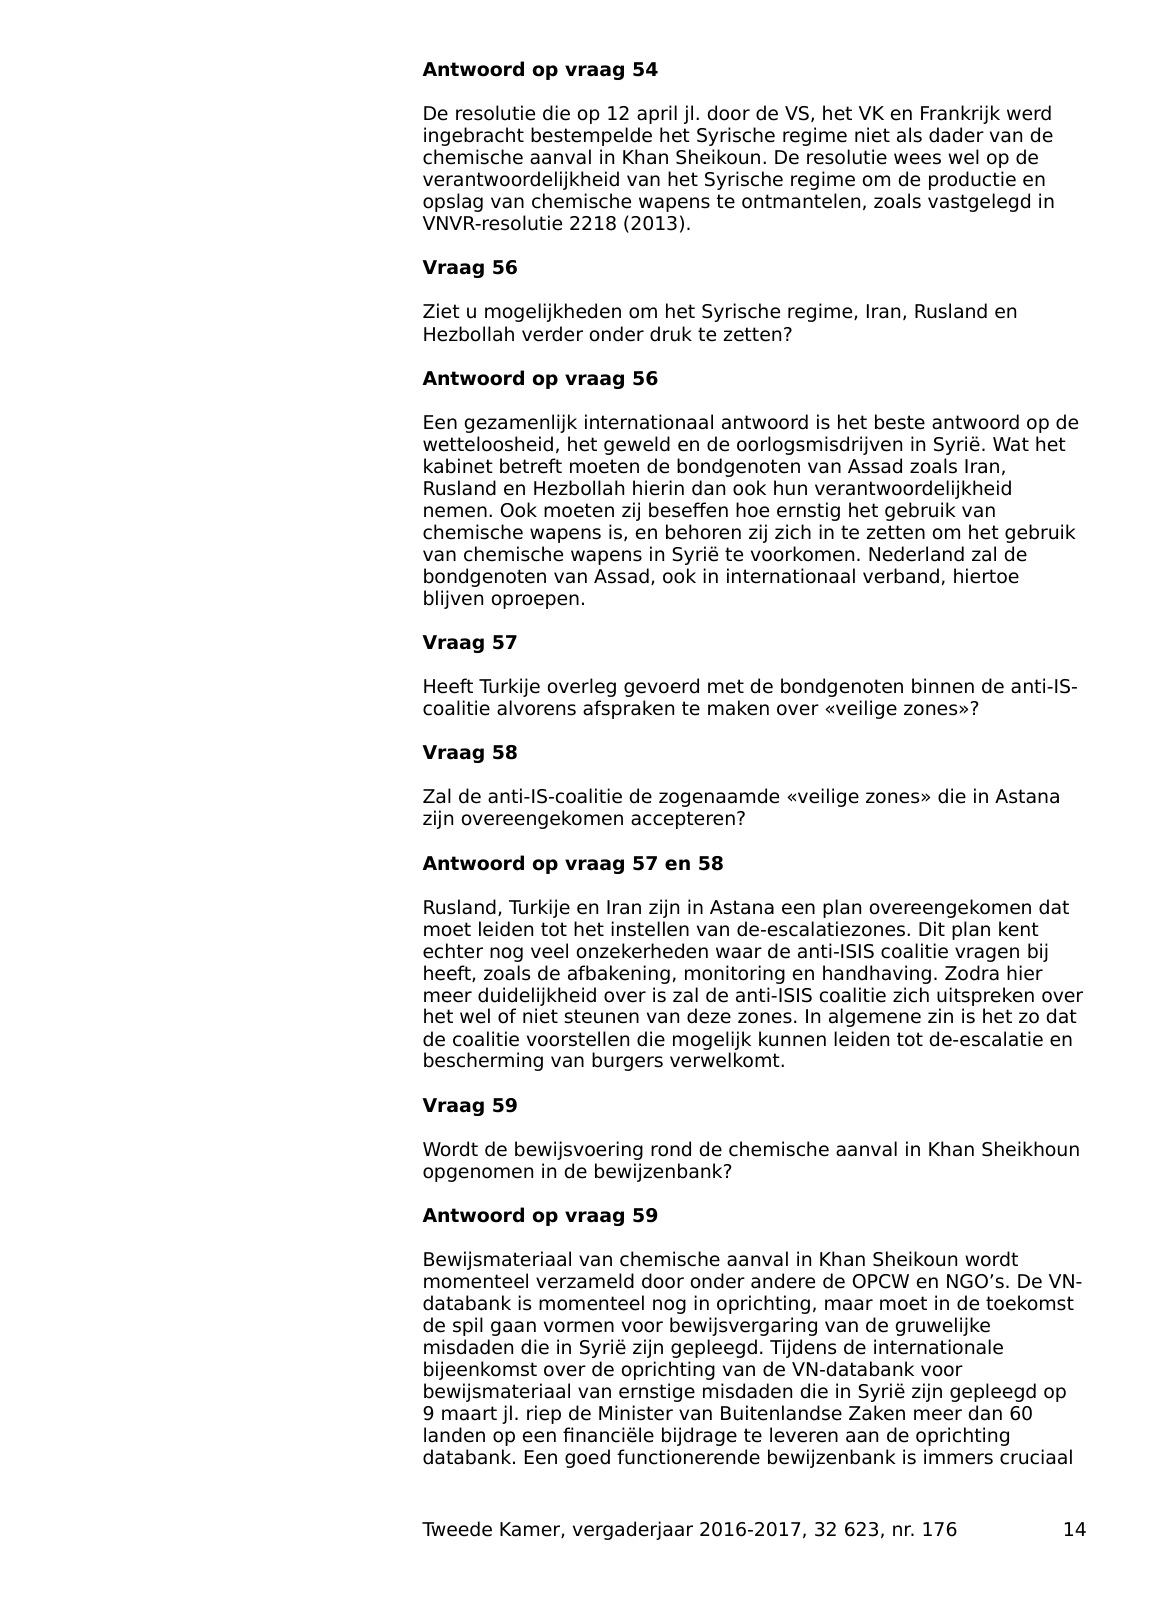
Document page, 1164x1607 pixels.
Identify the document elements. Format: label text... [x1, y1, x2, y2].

text Zal de anti-IS-coalitie de zogenaamde «veilige zones» die in Astana zijn overeengekomen accepteren? [422, 786, 1087, 830]
text Ziet u mogelijkheden om het Syrische regime, Iran, Rusland en Hezbollah verder onder druk te zetten? [422, 301, 1087, 345]
subtitle Antwoord op vraag 54 [422, 59, 1087, 81]
subtitle Vraag 59 [422, 1094, 1087, 1117]
subtitle Vraag 57 [422, 632, 1087, 654]
subtitle Antwoord op vraag 59 [422, 1205, 1087, 1227]
text Bewijsmateriaal van chemische aanval in Khan Sheikoun wordt momenteel verzameld door onder andere de OPCW en NGO’s. De VN-databank is momenteel nog in oprichting, maar moet in de toekomst de spil gaan vormen voor bewijsvergaring van de gruwelijke misdaden die in Syrië zijn gepleegd. Tijdens de internationale bijeenkomst over de oprichting van de VN-databank voor bewijsmateriaal van ernstige misdaden die in Syrië zijn gepleegd op 9 maart jl. riep de Minister van Buitenlandse Zaken meer dan 60 landen op een financiële bijdrage te leveren aan de oprichting databank. Een goed functionerende bewijzenbank is immers cruciaal [422, 1249, 1087, 1469]
text Wordt de bewijsvoering rond de chemische aanval in Khan Sheikhoun opgenomen in de bewijzenbank? [422, 1139, 1087, 1183]
text Rusland, Turkije en Iran zijn in Astana een plan overeengekomen dat moet leiden tot het instellen van de-escalatiezones. Dit plan kent echter nog veel onzekerheden waar de anti-ISIS coalitie vragen bij heeft, zoals de afbakening, monitoring en handhaving. Zodra hier meer duidelijkheid over is zal de anti-ISIS coalitie zich uitspreken over het wel of niet steunen van deze zones. In algemene zin is het zo dat de coalitie voorstellen die mogelijk kunnen leiden tot de-escalatie en bescherming van burgers verwelkomt. [422, 897, 1087, 1072]
subtitle Vraag 56 [422, 257, 1087, 279]
text De resolutie die op 12 april jl. door de VS, het VK en Frankrijk werd ingebracht bestempelde het Syrische regime niet als dader van de chemische aanval in Khan Sheikoun. De resolutie wees wel op de verantwoordelijkheid van het Syrische regime om de productie en opslag van chemische wapens te ontmantelen, zoals vastgelegd in VNVR-resolutie 2218 (2013). [422, 103, 1087, 235]
subtitle Antwoord op vraag 57 en 58 [422, 852, 1087, 874]
subtitle Antwoord op vraag 56 [422, 368, 1087, 389]
text Heeft Turkije overleg gevoerd met de bondgenoten binnen de anti-IS-coalitie alvorens afspraken te maken over «veilige zones»? [422, 676, 1087, 720]
subtitle Vraag 58 [422, 742, 1087, 764]
text Een gezamenlijk internationaal antwoord is het beste antwoord op de wetteloosheid, het geweld en de oorlogsmisdrijven in Syrië. Wat het kabinet betreft moeten de bondgenoten van Assad zoals Iran, Rusland en Hezbollah hierin dan ook hun verantwoordelijkheid nemen. Ook moeten zij beseffen hoe ernstig het gebruik van chemische wapens is, en behoren zij zich in te zetten om het gebruik van chemische wapens in Syrië te voorkomen. Nederland zal de bondgenoten van Assad, ook in internationaal verband, hiertoe blijven oproepen. [422, 412, 1087, 609]
